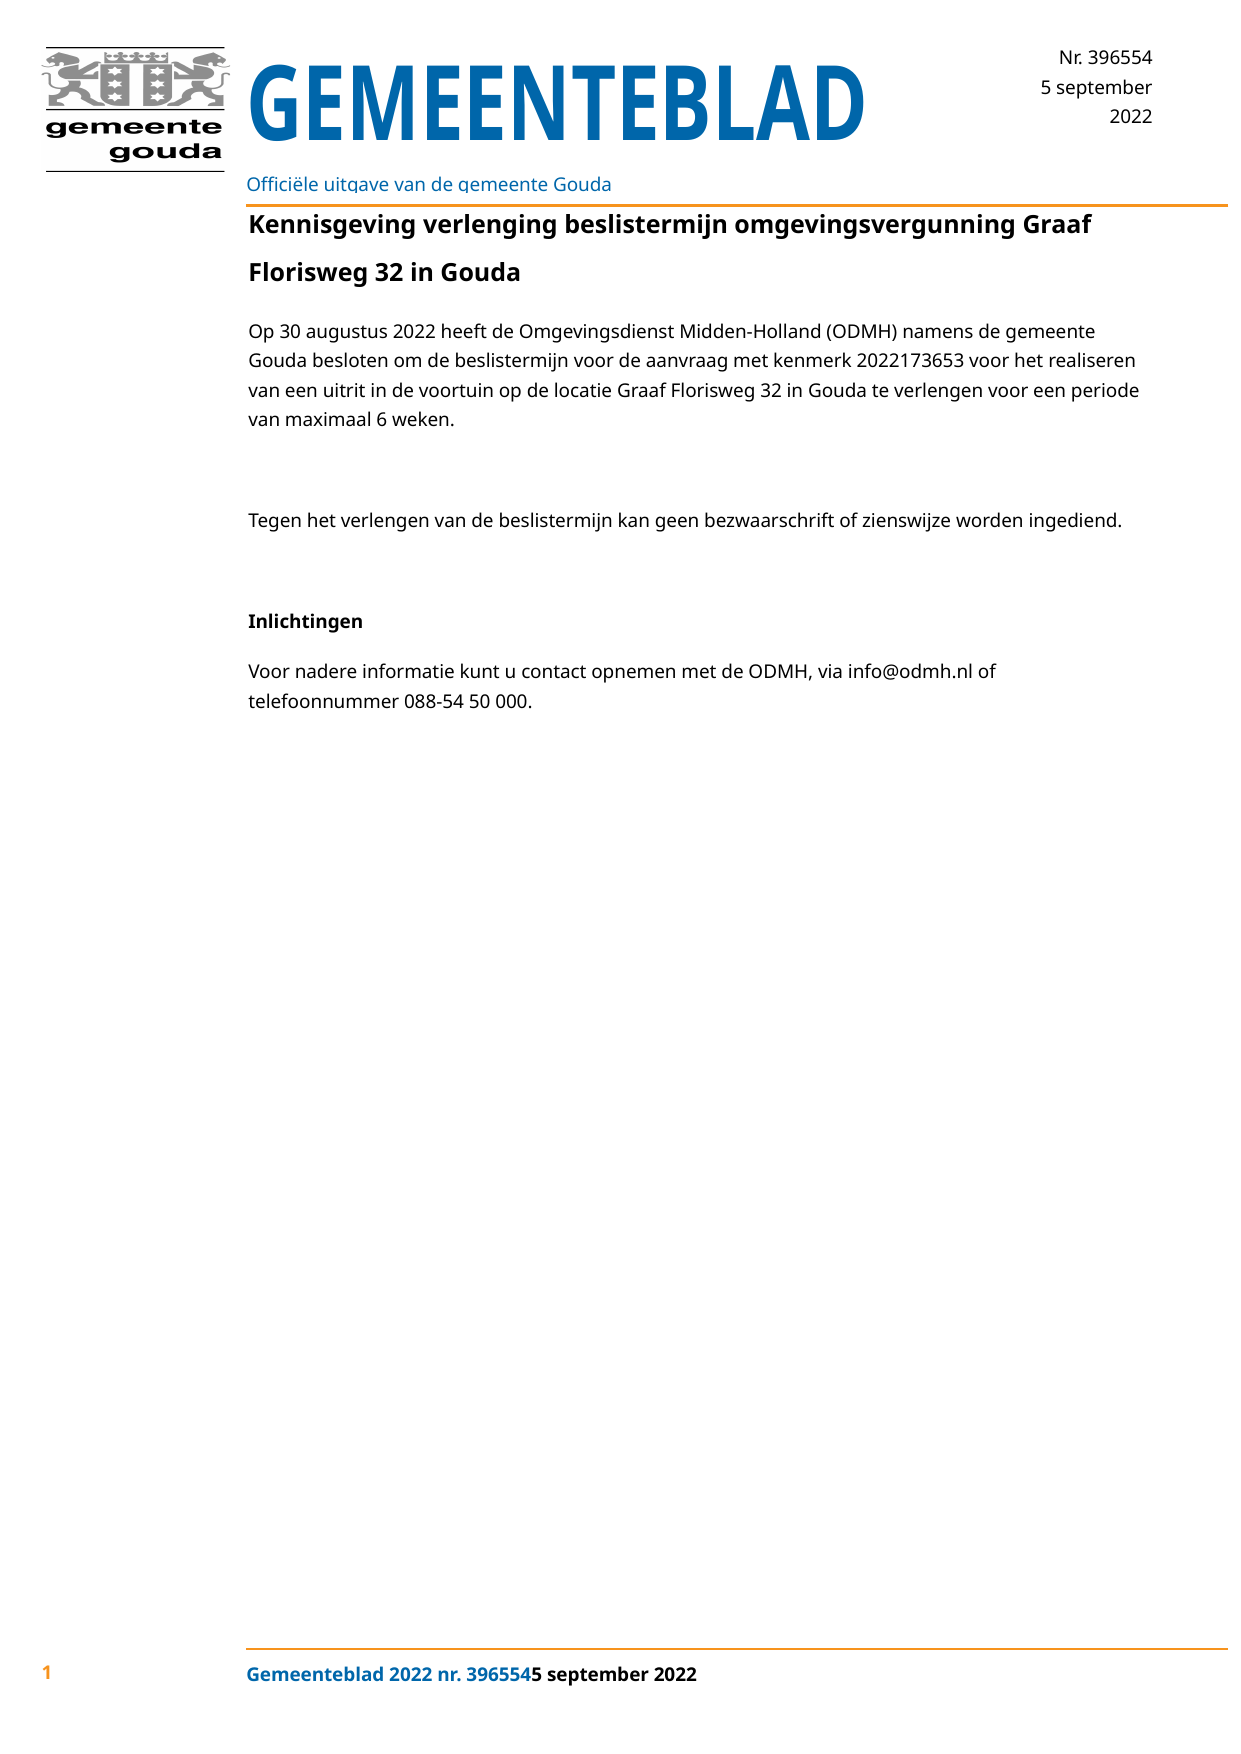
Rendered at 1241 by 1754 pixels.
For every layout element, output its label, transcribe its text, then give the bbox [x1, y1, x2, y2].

text Kennisgeving verlenging beslistermijn omgevingsvergunning Graaf Florisweg 32 in Gouda [248, 207, 1152, 288]
text Inlichtingen [248, 608, 1152, 634]
text Tegen het verlengen van de beslistermijn kan geen bezwaarschrift of zienswijze worden ingediend. [248, 507, 1152, 533]
text Op 30 augustus 2022 heeft de Omgevingsdienst Midden-Holland (ODMH) namens de gemeente Gouda besloten om de beslistermijn voor de aanvraag met kenmerk 2022173653 voor het realiseren van een uitrit in de voortuin op de locatie Graaf Florisweg 32 in Gouda te verlengen voor een periode van maximaal 6 weken. [248, 318, 1152, 432]
text Voor nadere informatie kunt u contact opnemen met de ODMH, via info@odmh.nl of telefoonnummer 088-54 50 000. [248, 659, 1152, 714]
picture [41, 47, 231, 172]
